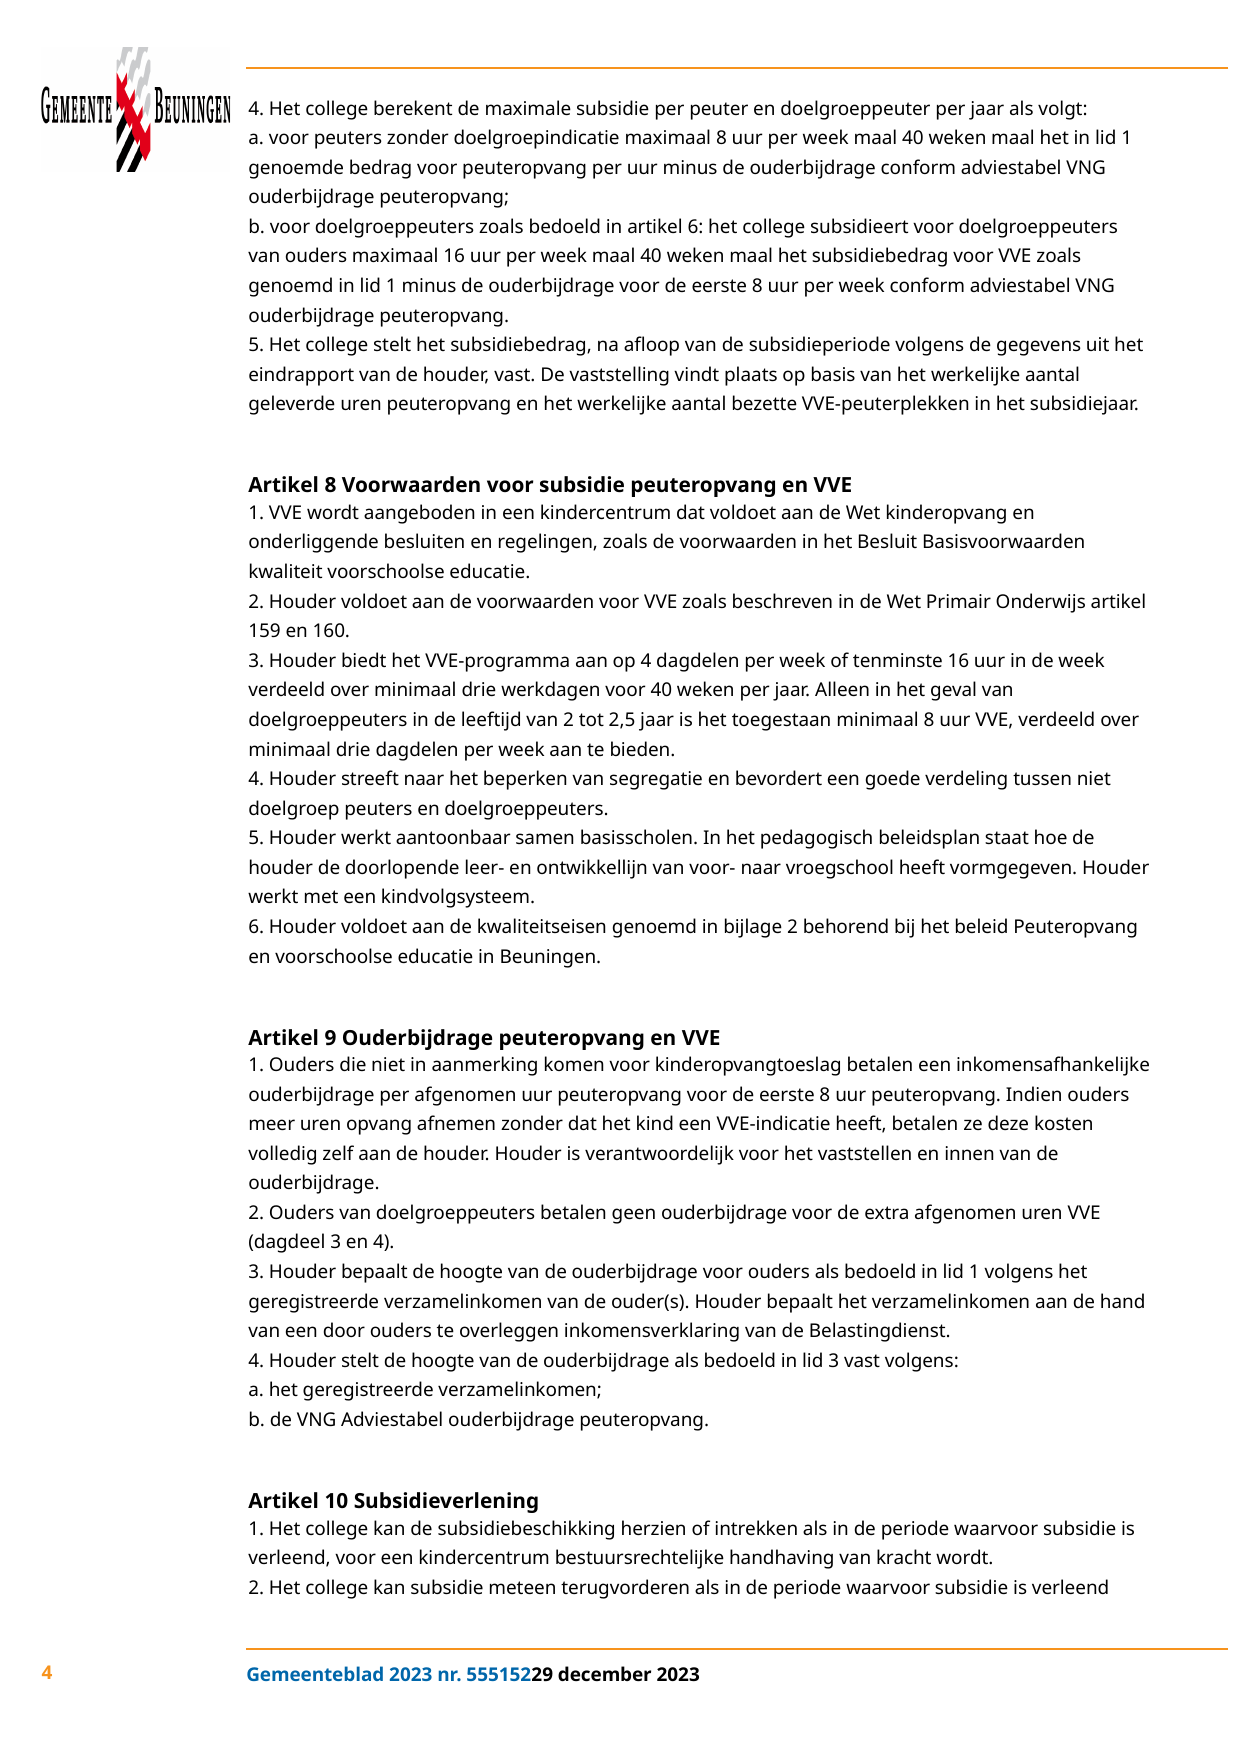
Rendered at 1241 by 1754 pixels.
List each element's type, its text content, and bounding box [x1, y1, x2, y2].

text 3. Houder bepaalt de hoogte van de ouderbijdrage voor ouders als bedoeld in lid 1 volgens het geregistreerde verzamelinkomen van de ouder(s). Houder bepaalt het verzamelinkomen aan de hand van een door ouders te overleggen inkomensverklaring van de Belastingdienst. [248, 1258, 1152, 1343]
text 1. VVE wordt aangeboden in een kindercentrum dat voldoet aan de Wet kinderopvang en onderliggende besluiten en regelingen, zoals de voorwaarden in het Besluit Basisvoorwaarden kwaliteit voorschoolse educatie. [248, 499, 1152, 584]
text Artikel 8 Voorwaarden voor subsidie peuteropvang en VVE [248, 471, 1152, 499]
text 1. Ouders die niet in aanmerking komen voor kinderopvangtoeslag betalen een inkomensafhankelijke ouderbijdrage per afgenomen uur peuteropvang voor de eerste 8 uur peuteropvang. Indien ouders meer uren opvang afnemen zonder dat het kind een VVE-indicatie heeft, betalen ze deze kosten volledig zelf aan de houder. Houder is verantwoordelijk voor het vaststellen en innen van de ouderbijdrage. [248, 1051, 1152, 1195]
text 2. Het college kan subsidie meteen terugvorderen als in de periode waarvoor subsidie is verleend [248, 1574, 1152, 1599]
picture [41, 47, 231, 172]
text a. het geregistreerde verzamelinkomen; [248, 1377, 1152, 1402]
text a. voor peuters zonder doelgroepindicatie maximaal 8 uur per week maal 40 weken maal het in lid 1 genoemde bedrag voor peuteropvang per uur minus de ouderbijdrage conform adviestabel VNG ouderbijdrage peuteropvang; [248, 124, 1152, 209]
text 5. Houder werkt aantoonbaar samen basisscholen. In het pedagogisch beleidsplan staat hoe de houder de doorlopende leer- en ontwikkellijn van voor- naar vroegschool heeft vormgegeven. Houder werkt met een kindvolgsysteem. [248, 824, 1152, 909]
text 1. Het college kan de subsidiebeschikking herzien of intrekken als in de periode waarvoor subsidie is verleend, voor een kindercentrum bestuursrechtelijke handhaving van kracht wordt. [248, 1515, 1152, 1570]
text 5. Het college stelt het subsidiebedrag, na afloop van de subsidieperiode volgens de gegevens uit het eindrapport van de houder, vast. De vaststelling vindt plaats op basis van het werkelijke aantal geleverde uren peuteropvang en het werkelijke aantal bezette VVE-peuterplekken in het subsidiejaar. [248, 331, 1152, 416]
text 4. Houder stelt de hoogte van de ouderbijdrage als bedoeld in lid 3 vast volgens: [248, 1347, 1152, 1373]
text 4. Het college berekent de maximale subsidie per peuter en doelgroeppeuter per jaar als volgt: [248, 95, 1152, 121]
text 6. Houder voldoet aan de kwaliteitseisen genoemd in bijlage 2 behorend bij het beleid Peuteropvang en voorschoolse educatie in Beuningen. [248, 913, 1152, 968]
text b. voor doelgroeppeuters zoals bedoeld in artikel 6: het college subsidieert voor doelgroeppeuters van ouders maximaal 16 uur per week maal 40 weken maal het subsidiebedrag voor VVE zoals genoemd in lid 1 minus de ouderbijdrage voor de eerste 8 uur per week conform adviestabel VNG ouderbijdrage peuteropvang. [248, 213, 1152, 328]
text b. de VNG Adviestabel ouderbijdrage peuteropvang. [248, 1406, 1152, 1432]
text 4. Houder streeft naar het beperken van segregatie en bevordert een goede verdeling tussen niet doelgroep peuters en doelgroeppeuters. [248, 765, 1152, 821]
text Artikel 10 Subsidieverlening [248, 1486, 1152, 1515]
text 3. Houder biedt het VVE-programma aan op 4 dagdelen per week of tenminste 16 uur in de week verdeeld over minimaal drie werkdagen voor 40 weken per jaar. Alleen in het geval van doelgroeppeuters in de leeftijd van 2 tot 2,5 jaar is het toegestaan minimaal 8 uur VVE, verdeeld over minimaal drie dagdelen per week aan te bieden. [248, 647, 1152, 761]
text Artikel 9 Ouderbijdrage peuteropvang en VVE [248, 1023, 1152, 1051]
text 2. Houder voldoet aan de voorwaarden voor VVE zoals beschreven in de Wet Primair Onderwijs artikel 159 en 160. [248, 588, 1152, 643]
text 2. Ouders van doelgroeppeuters betalen geen ouderbijdrage voor de extra afgenomen uren VVE (dagdeel 3 en 4). [248, 1199, 1152, 1254]
